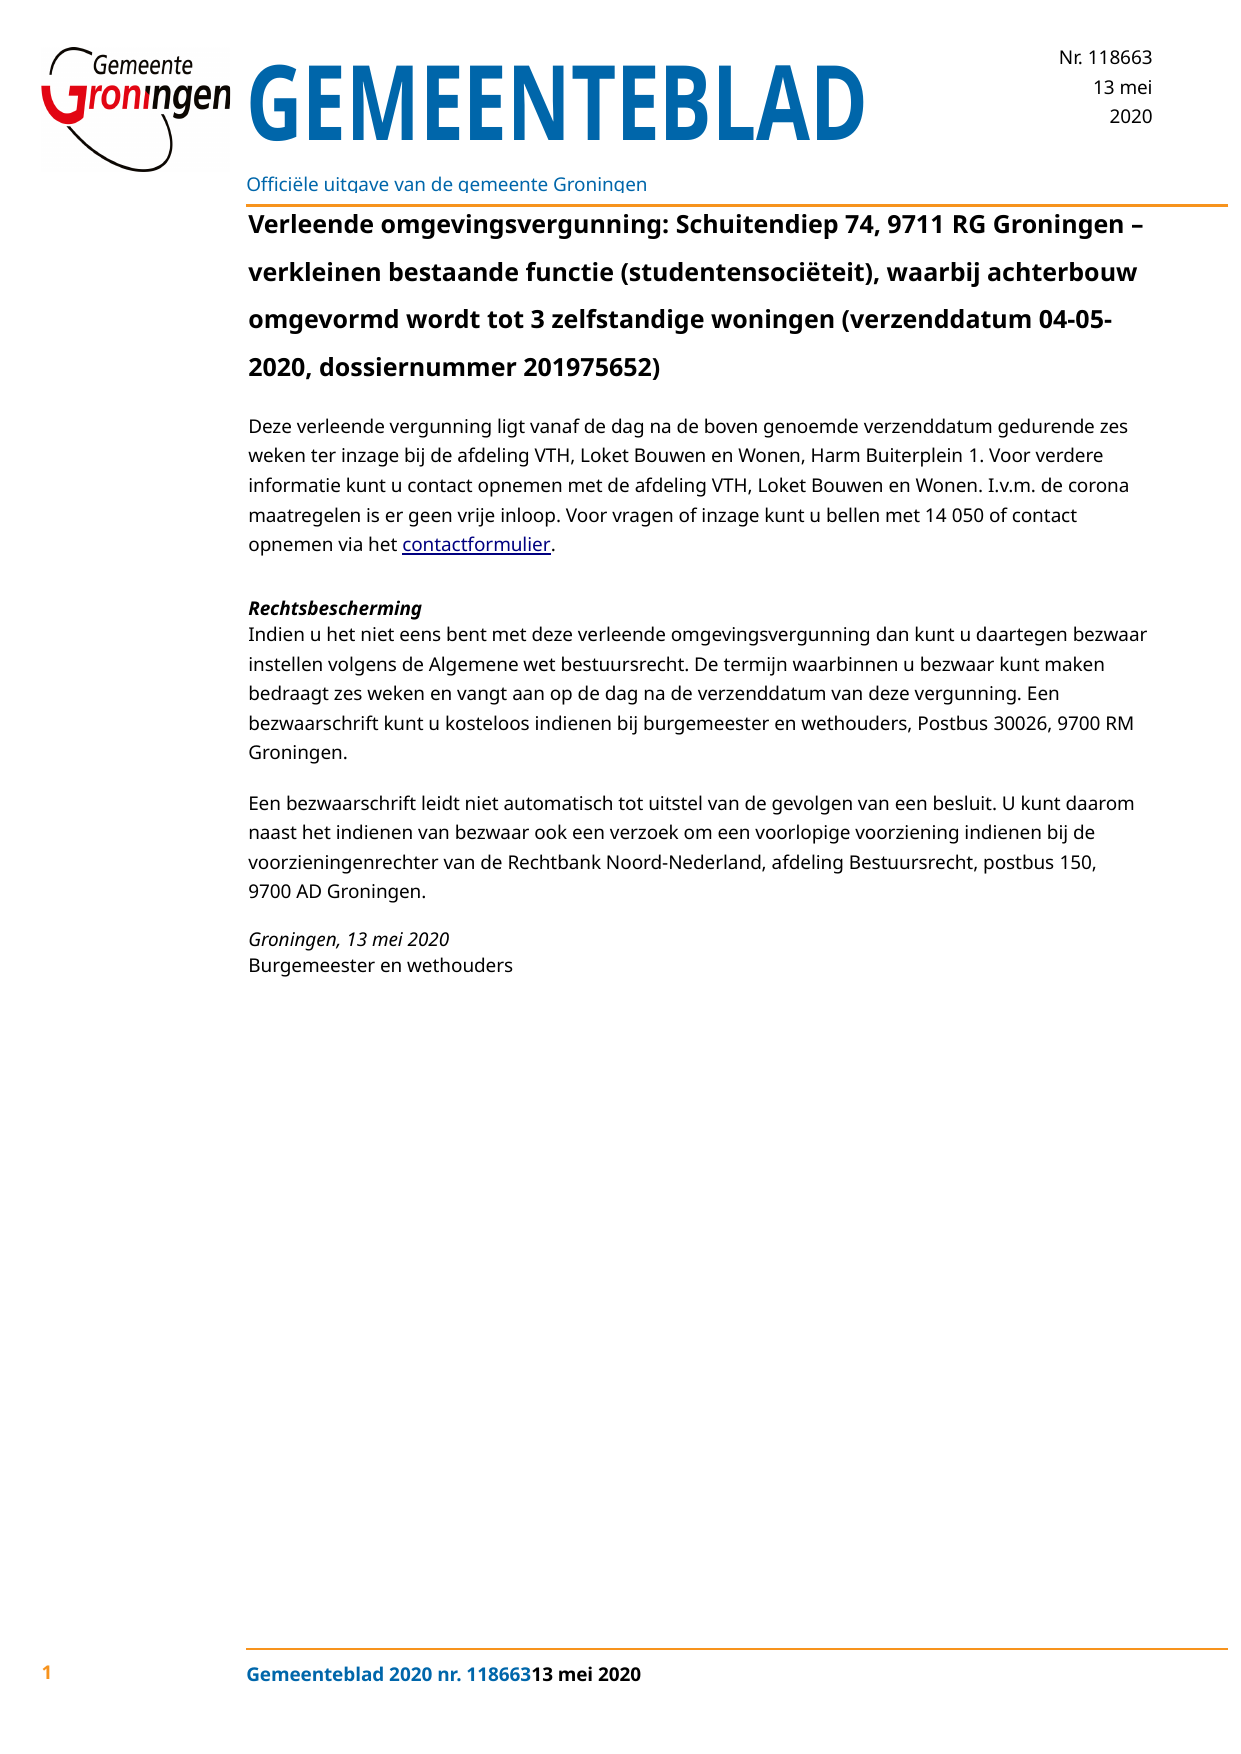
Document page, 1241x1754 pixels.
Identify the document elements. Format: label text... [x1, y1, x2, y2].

text Burgemeester en wethouders [248, 952, 1152, 978]
text Een bezwaarschrift leidt niet automatisch tot uitstel van de gevolgen van een besluit. U kunt daarom naast het indienen van bezwaar ook een verzoek om een voorlopige voorziening indienen bij de voorzieningenrechter van de Rechtbank Noord-Nederland, afdeling Bestuursrecht, postbus 150, 9700 AD Groningen. [248, 790, 1152, 904]
text Indien u het niet eens bent met deze verleende omgevingsvergunning dan kunt u daartegen bezwaar instellen volgens de Algemene wet bestuursrecht. De termijn waarbinnen u bezwaar kunt maken bedraagt zes weken en vangt aan op de dag na de verzenddatum van deze vergunning. Een bezwaarschrift kunt u kosteloos indienen bij burgemeester en wethouders, Postbus 30026, 9700 RM Groningen. [248, 621, 1152, 765]
text Rechtsbescherming [248, 595, 1152, 621]
text Groningen, 13 mei 2020 [248, 926, 1152, 952]
text Verleende omgevingsvergunning: Schuitendiep 74, 9711 RG Groningen – verkleinen bestaande functie (studentensociëteit), waarbij achterbouw omgevormd wordt tot 3 zelfstandige woningen (verzenddatum 04-05-2020, dossiernummer 201975652) [248, 207, 1152, 384]
text Deze verleende vergunning ligt vanaf de dag na de boven genoemde verzenddatum gedurende zes weken ter inzage bij de afdeling VTH, Loket Bouwen en Wonen, Harm Buiterplein 1. Voor verdere informatie kunt u contact opnemen met de afdeling VTH, Loket Bouwen en Wonen. I.v.m. de corona maatregelen is er geen vrije inloop. Voor vragen of inzage kunt u bellen met 14 050 of contact opnemen via het contactformulier. [248, 413, 1152, 557]
picture [41, 47, 231, 172]
